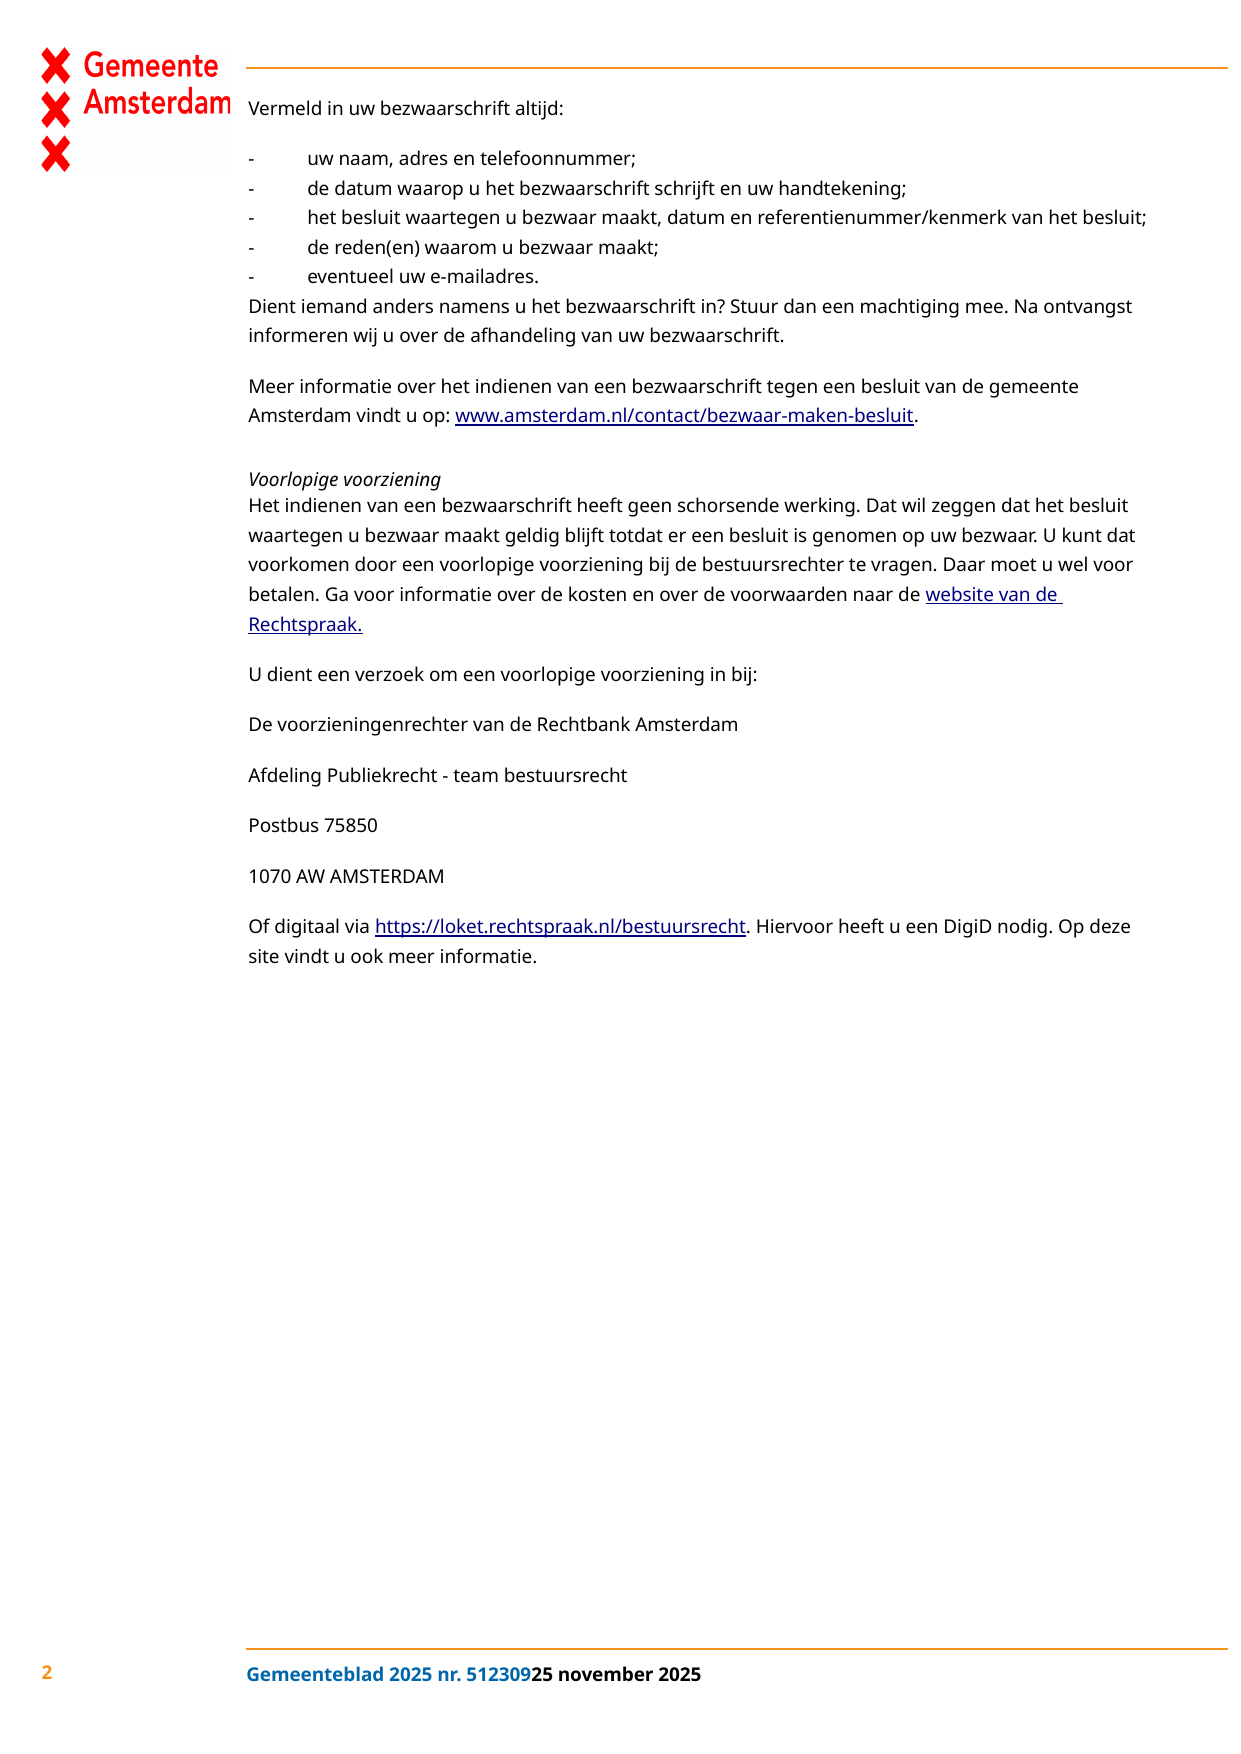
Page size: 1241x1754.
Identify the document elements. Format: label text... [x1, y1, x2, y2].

list het besluit waartegen u bezwaar maakt, datum en referentienummer/kenmerk van het besluit; [248, 204, 1152, 230]
list de datum waarop u het bezwaarschrift schrijft en uw handtekening; [248, 175, 1152, 201]
text Voorlopige voorziening [248, 467, 1152, 492]
text Of digitaal via https://loket.rechtspraak.nl/bestuursrecht. Hiervoor heeft u een DigiD nodig. Op deze site vindt u ook meer informatie. [248, 913, 1152, 968]
text Postbus 75850 [248, 812, 1152, 838]
text Dient iemand anders namens u het bezwaarschrift in? Stuur dan een machtiging mee. Na ontvangst informeren wij u over de afhandeling van uw bezwaarschrift. [248, 293, 1152, 348]
list de reden(en) waarom u bezwaar maakt; [248, 234, 1152, 260]
list eventueel uw e-mailadres. [248, 263, 1152, 289]
text Afdeling Publiekrecht - team bestuursrecht [248, 762, 1152, 788]
text Het indienen van een bezwaarschrift heeft geen schorsende werking. Dat wil zeggen dat het besluit waartegen u bezwaar maakt geldig blijft totdat er een besluit is genomen op uw bezwaar. U kunt dat voorkomen door een voorlopige voorziening bij de bestuursrechter te vragen. Daar moet u wel voor betalen. Ga voor informatie over de kosten en over de voorwaarden naar de website van de Rechtspraak. [248, 492, 1152, 636]
text U dient een verzoek om een voorlopige voorziening in bij: [248, 661, 1152, 687]
picture [41, 47, 231, 172]
text Vermeld in uw bezwaarschrift altijd: [248, 95, 1152, 121]
text 1070 AW AMSTERDAM [248, 863, 1152, 888]
text Meer informatie over het indienen van een bezwaarschrift tegen een besluit van de gemeente Amsterdam vindt u op: www.amsterdam.nl/contact/bezwaar-maken-besluit. [248, 373, 1152, 428]
text De voorzieningenrechter van de Rechtbank Amsterdam [248, 712, 1152, 737]
list uw naam, adres en telefoonnummer; [248, 145, 1152, 171]
